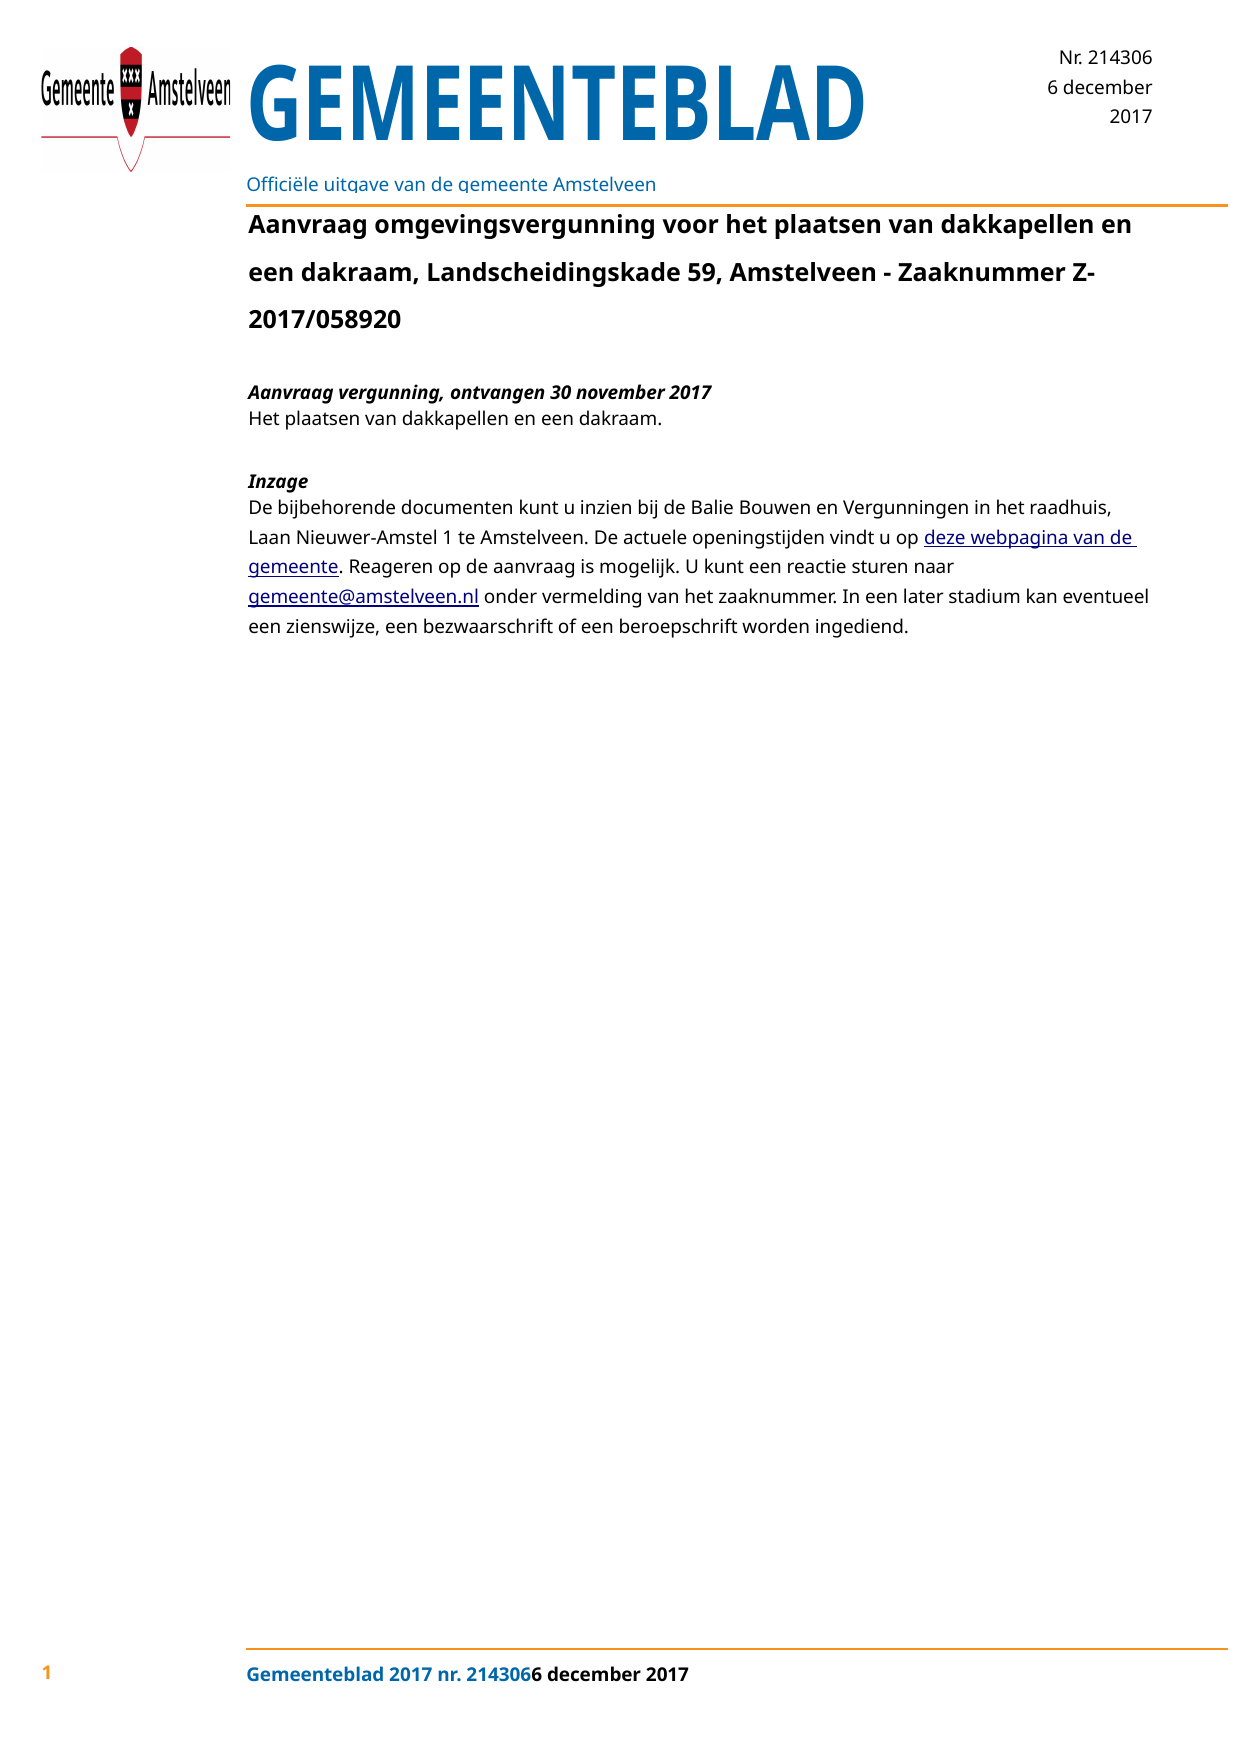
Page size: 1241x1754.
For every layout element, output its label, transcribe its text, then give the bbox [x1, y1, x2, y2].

text Aanvraag omgevingsvergunning voor het plaatsen van dakkapellen en een dakraam, Landscheidingskade 59, Amstelveen - Zaaknummer Z-2017/058920 [248, 207, 1152, 336]
text De bijbehorende documenten kunt u inzien bij de Balie Bouwen en Vergunningen in het raadhuis, Laan Nieuwer-Amstel 1 te Amstelveen. De actuele openingstijden vindt u op deze webpagina van de gemeente. Reageren op de aanvraag is mogelijk. U kunt een reactie sturen naar gemeente@amstelveen.nl onder vermelding van het zaaknummer. In een later stadium kan eventueel een zienswijze, een bezwaarschrift of een beroepschrift worden ingediend. [248, 494, 1152, 638]
picture [41, 47, 231, 172]
text Inzage [248, 469, 1152, 494]
text Aanvraag vergunning, ontvangen 30 november 2017 [248, 379, 1152, 405]
text Het plaatsen van dakkapellen en een dakraam. [248, 405, 1152, 431]
